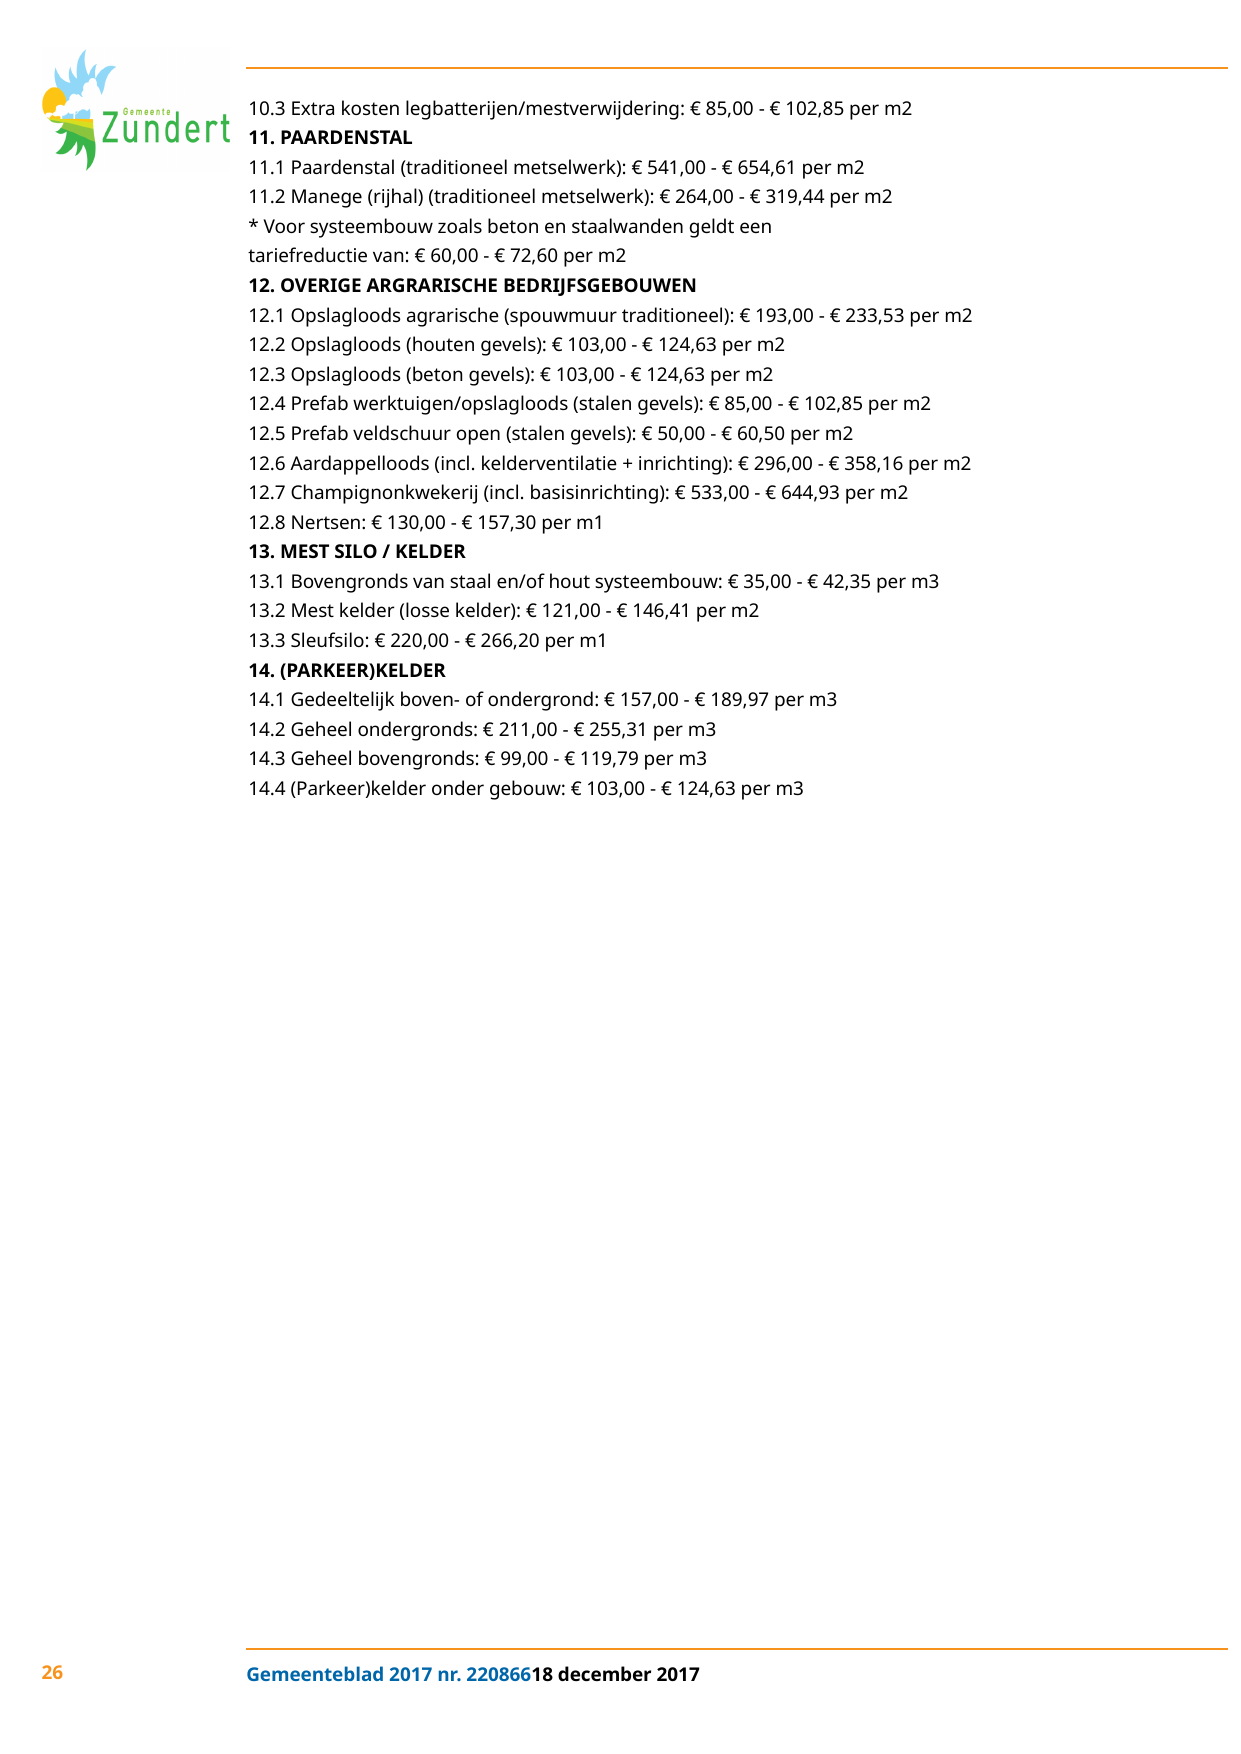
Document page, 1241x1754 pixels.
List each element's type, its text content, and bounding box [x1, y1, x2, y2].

text 12.6 Aardappelloods (incl. kelderventilatie + inrichting): € 296,00 - € 358,16 per m2 [248, 450, 1152, 476]
text 12.2 Opslagloods (houten gevels): € 103,00 - € 124,63 per m2 [248, 331, 1152, 357]
text 12.4 Prefab werktuigen/opslagloods (stalen gevels): € 85,00 - € 102,85 per m2 [248, 391, 1152, 416]
text 12.8 Nertsen: € 130,00 - € 157,30 per m1 [248, 509, 1152, 535]
text 14. (PARKEER)KELDER [248, 657, 1152, 683]
text 13.1 Bovengronds van staal en/of hout systeembouw: € 35,00 - € 42,35 per m3 [248, 568, 1152, 594]
picture [41, 47, 231, 172]
text 14.2 Geheel ondergronds: € 211,00 - € 255,31 per m3 [248, 716, 1152, 742]
text 13.3 Sleufsilo: € 220,00 - € 266,20 per m1 [248, 627, 1152, 653]
text 12. OVERIGE ARGRARISCHE BEDRIJFSGEBOUWEN [248, 272, 1152, 298]
text 10.3 Extra kosten legbatterijen/mestverwijdering: € 85,00 - € 102,85 per m2 [248, 95, 1152, 121]
text 13.2 Mest kelder (losse kelder): € 121,00 - € 146,41 per m2 [248, 598, 1152, 623]
text 11.1 Paardenstal (traditioneel metselwerk): € 541,00 - € 654,61 per m2 [248, 154, 1152, 180]
text 11.2 Manege (rijhal) (traditioneel metselwerk): € 264,00 - € 319,44 per m2 [248, 183, 1152, 209]
text 13. MEST SILO / KELDER [248, 538, 1152, 564]
text tariefreductie van: € 60,00 - € 72,60 per m2 [248, 243, 1152, 268]
text 12.3 Opslagloods (beton gevels): € 103,00 - € 124,63 per m2 [248, 361, 1152, 387]
text 12.7 Champignonkwekerij (incl. basisinrichting): € 533,00 - € 644,93 per m2 [248, 479, 1152, 505]
text 11. PAARDENSTAL [248, 124, 1152, 150]
text 14.3 Geheel bovengronds: € 99,00 - € 119,79 per m3 [248, 746, 1152, 771]
text * Voor systeembouw zoals beton en staalwanden geldt een [248, 213, 1152, 239]
text 12.5 Prefab veldschuur open (stalen gevels): € 50,00 - € 60,50 per m2 [248, 420, 1152, 446]
text 12.1 Opslagloods agrarische (spouwmuur traditioneel): € 193,00 - € 233,53 per m2 [248, 302, 1152, 328]
text 14.1 Gedeeltelijk boven- of ondergrond: € 157,00 - € 189,97 per m3 [248, 686, 1152, 712]
text 14.4 (Parkeer)kelder onder gebouw: € 103,00 - € 124,63 per m3 [248, 775, 1152, 801]
